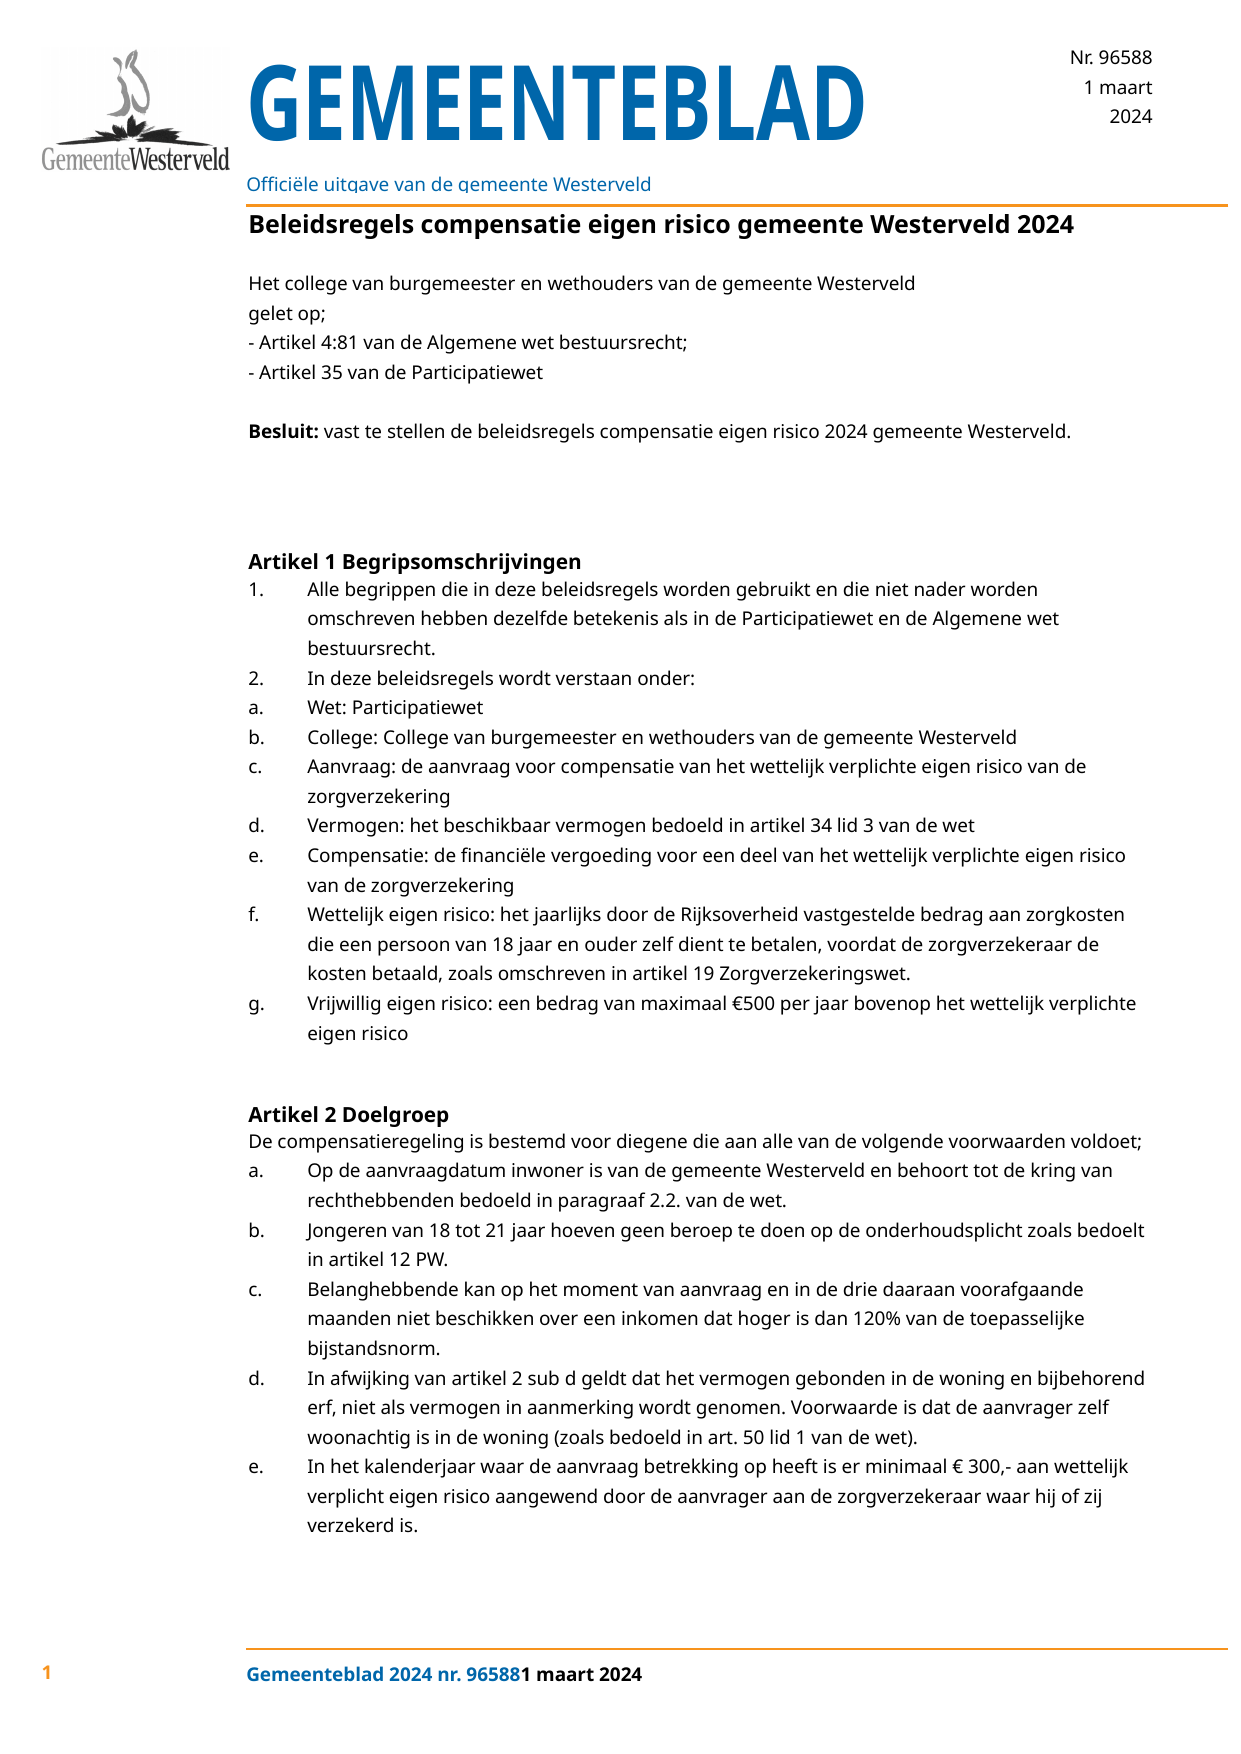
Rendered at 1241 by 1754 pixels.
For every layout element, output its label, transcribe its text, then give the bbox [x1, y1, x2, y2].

list Vermogen: het beschikbaar vermogen bedoeld in artikel 34 lid 3 van de wet [248, 813, 1152, 838]
list Vrijwillig eigen risico: een bedrag van maximaal €500 per jaar bovenop het wettelijk verplichte eigen risico [248, 990, 1152, 1045]
list Wet: Participatiewet [248, 694, 1152, 720]
list Op de aanvraagdatum inwoner is van de gemeente Westerveld en behoort tot de kring van rechthebbenden bedoeld in paragraaf 2.2. van de wet. [248, 1158, 1152, 1213]
list Belanghebbende kan op het moment van aanvraag en in de drie daaraan voorafgaande maanden niet beschikken over een inkomen dat hoger is dan 120% van de toepasselijke bijstandsnorm. [248, 1276, 1152, 1361]
list In deze beleidsregels wordt verstaan onder: [248, 665, 1152, 690]
text Beleidsregels compensatie eigen risico gemeente Westerveld 2024 [248, 207, 1152, 241]
text Het college van burgemeester en wethouders van de gemeente Westerveld [248, 270, 1152, 296]
text De compensatieregeling is bestemd voor diegene die aan alle van de volgende voorwaarden voldoet; [248, 1128, 1152, 1154]
list In het kalenderjaar waar de aanvraag betrekking op heeft is er minimaal € 300,- aan wettelijk verplicht eigen risico aangewend door de aanvrager aan de zorgverzekeraar waar hij of zij verzekerd is. [248, 1453, 1152, 1538]
text Artikel 2 Doelgroep [248, 1100, 1152, 1128]
list Wettelijk eigen risico: het jaarlijks door de Rijksoverheid vastgestelde bedrag aan zorgkosten die een persoon van 18 jaar en ouder zelf dient te betalen, voordat de zorgverzekeraar de kosten betaald, zoals omschreven in artikel 19 Zorgverzekeringswet. [248, 901, 1152, 986]
list Aanvraag: de aanvraag voor compensatie van het wettelijk verplichte eigen risico van de zorgverzekering [248, 753, 1152, 809]
text Artikel 1 Begripsomschrijvingen [248, 547, 1152, 576]
list College: College van burgemeester en wethouders van de gemeente Westerveld [248, 724, 1152, 749]
list In afwijking van artikel 2 sub d geldt dat het vermogen gebonden in de woning en bijbehorend erf, niet als vermogen in aanmerking wordt genomen. Voorwaarde is dat de aanvrager zelf woonachtig is in de woning (zoals bedoeld in art. 50 lid 1 van de wet). [248, 1365, 1152, 1450]
text gelet op; [248, 300, 1152, 326]
list Jongeren van 18 tot 21 jaar hoeven geen beroep te doen op de onderhoudsplicht zoals bedoelt in artikel 12 PW. [248, 1217, 1152, 1272]
list Alle begrippen die in deze beleidsregels worden gebruikt en die niet nader worden omschreven hebben dezelfde betekenis als in de Participatiewet en de Algemene wet bestuursrecht. [248, 576, 1152, 661]
text - Artikel 35 van de Participatiewet [248, 359, 1152, 385]
text Besluit: vast te stellen de beleidsregels compensatie eigen risico 2024 gemeente Westerveld. [248, 418, 1152, 444]
list Compensatie: de financiële vergoeding voor een deel van het wettelijk verplichte eigen risico van de zorgverzekering [248, 842, 1152, 897]
picture [41, 47, 231, 172]
text - Artikel 4:81 van de Algemene wet bestuursrecht; [248, 329, 1152, 355]
